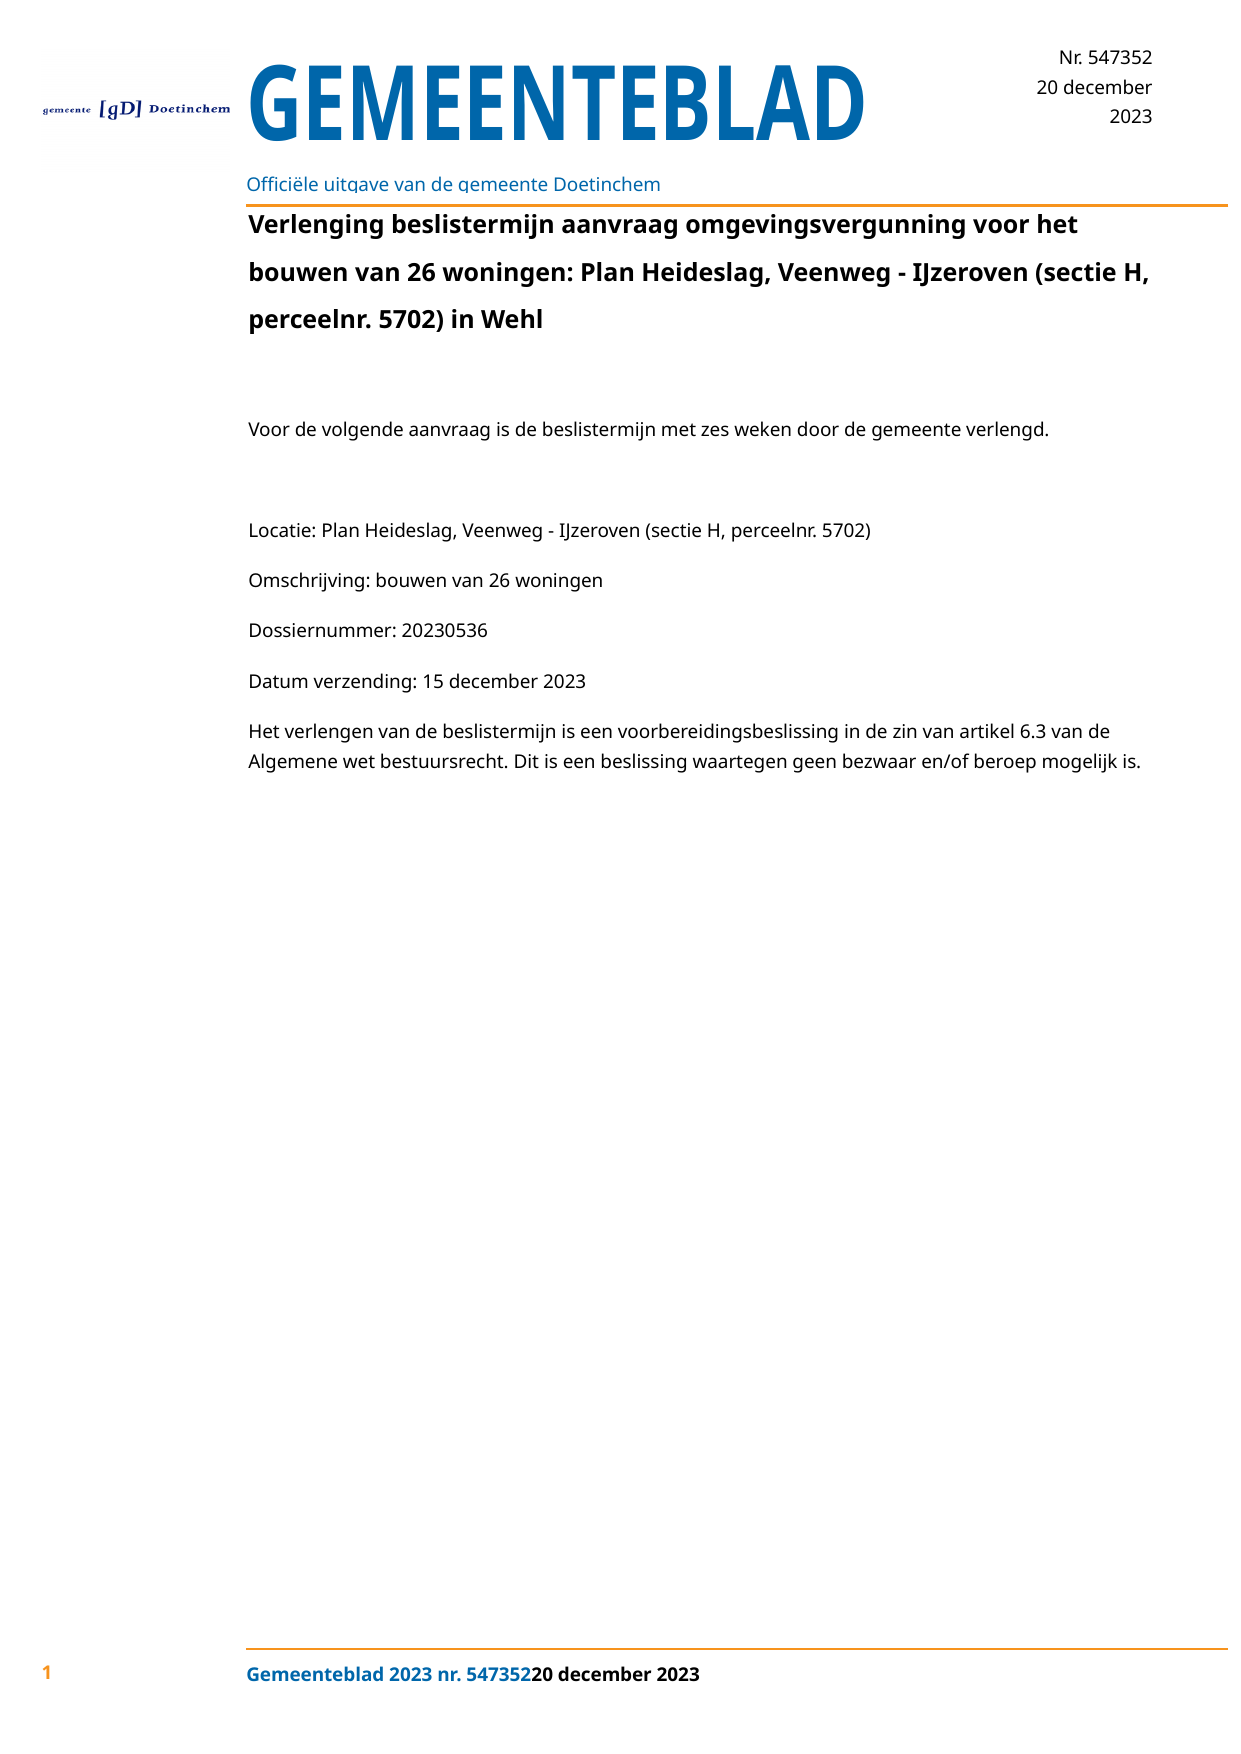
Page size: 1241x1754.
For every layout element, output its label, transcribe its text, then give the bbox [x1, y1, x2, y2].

text Dossiernummer: 20230536 [248, 618, 1152, 643]
text Datum verzending: 15 december 2023 [248, 668, 1152, 694]
picture [41, 47, 231, 172]
text Verlenging beslistermijn aanvraag omgevingsvergunning voor het bouwen van 26 woningen: Plan Heideslag, Veenweg - IJzeroven (sectie H, perceelnr. 5702) in Wehl [248, 207, 1152, 336]
text Voor de volgende aanvraag is de beslistermijn met zes weken door de gemeente verlengd. [248, 416, 1152, 442]
text Omschrijving: bouwen van 26 woningen [248, 567, 1152, 593]
text Het verlengen van de beslistermijn is een voorbereidingsbeslissing in de zin van artikel 6.3 van de Algemene wet bestuursrecht. Dit is een beslissing waartegen geen bezwaar en/of beroep mogelijk is. [248, 718, 1152, 774]
text Locatie: Plan Heideslag, Veenweg - IJzeroven (sectie H, perceelnr. 5702) [248, 517, 1152, 542]
